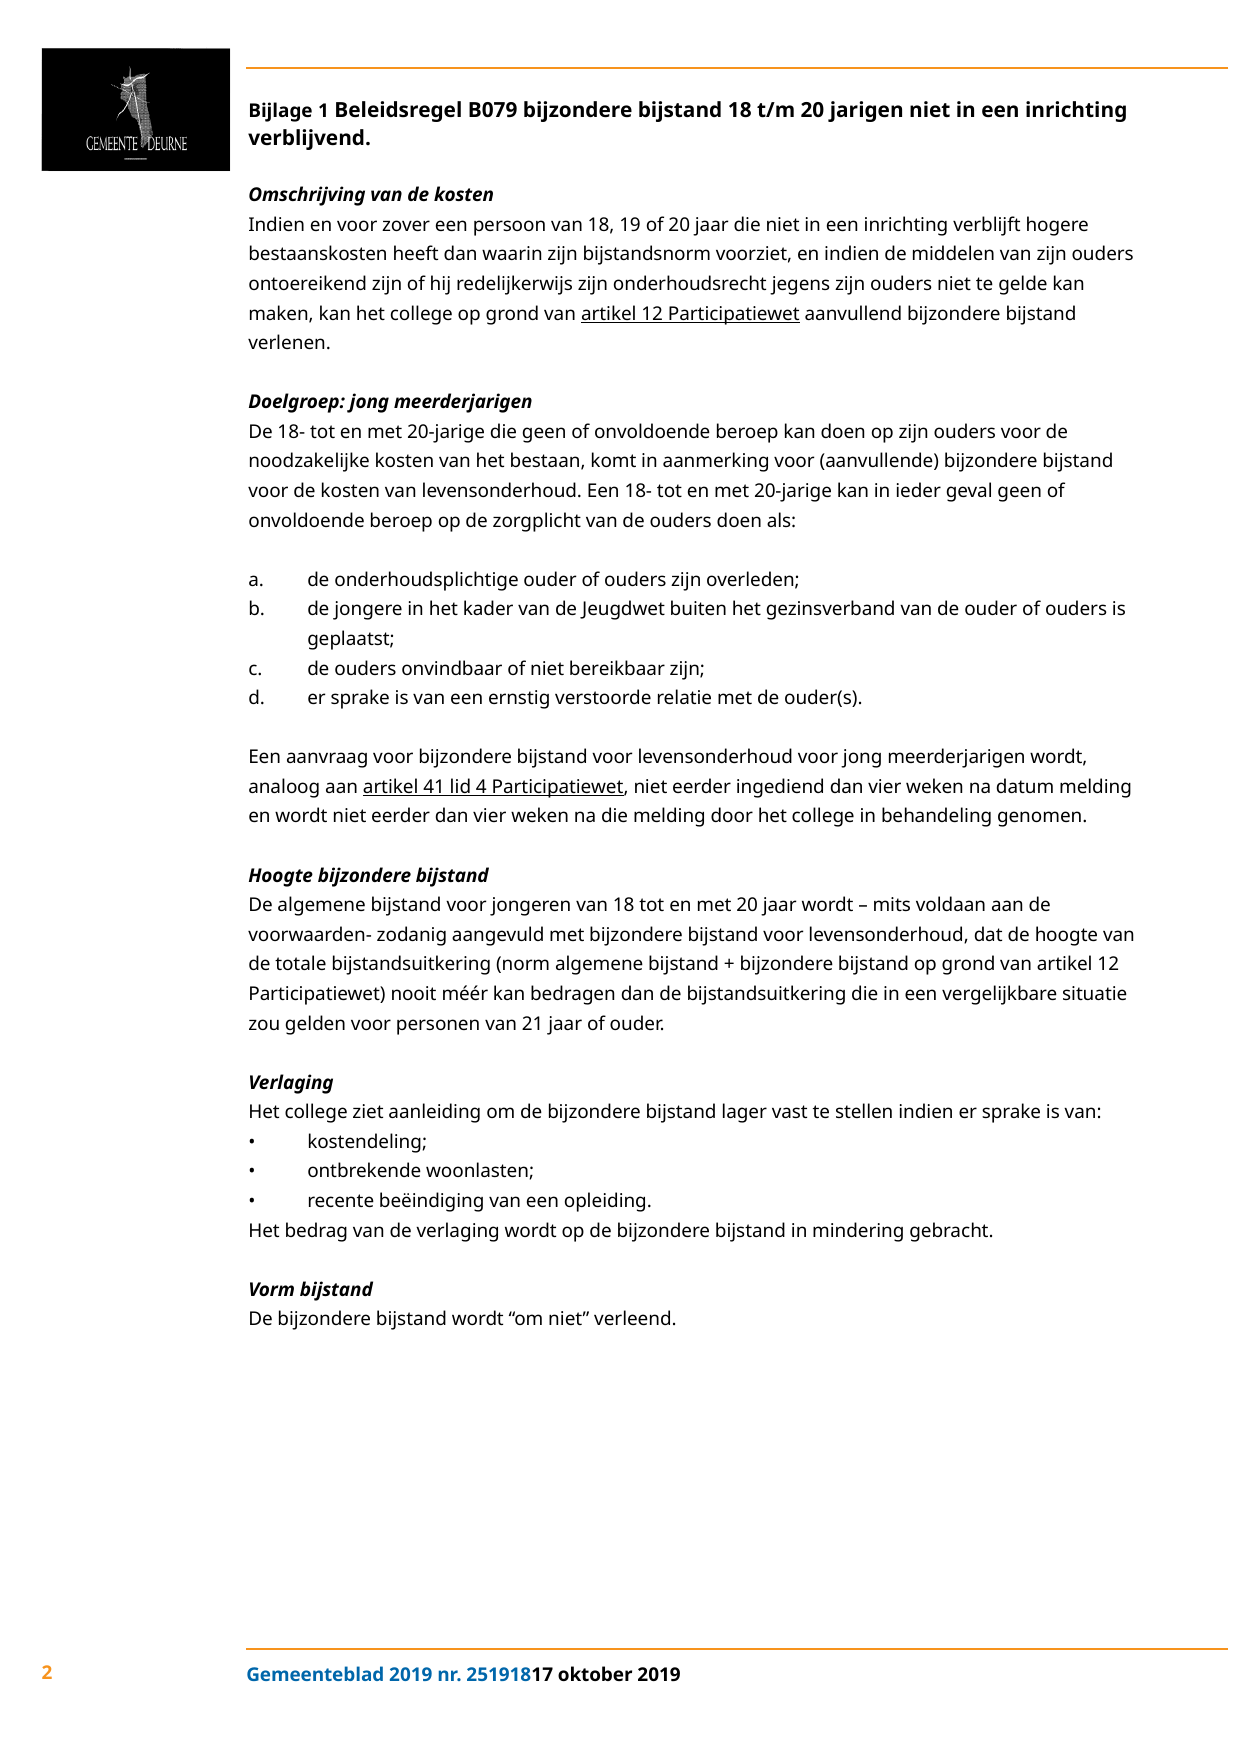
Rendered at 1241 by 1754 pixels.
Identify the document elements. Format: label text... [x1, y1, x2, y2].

list er sprake is van een ernstig verstoorde relatie met de ouder(s). [248, 684, 1152, 710]
list de onderhoudsplichtige ouder of ouders zijn overleden; [248, 566, 1152, 592]
text Een aanvraag voor bijzondere bijstand voor levensonderhoud voor jong meerderjarigen wordt, analoog aan artikel 41 lid 4 Participatiewet, niet eerder ingediend dan vier weken na datum melding en wordt niet eerder dan vier weken na die melding door het college in behandeling genomen. [248, 743, 1152, 828]
text De algemene bijstand voor jongeren van 18 tot en met 20 jaar wordt – mits voldaan aan de voorwaarden- zodanig aangevuld met bijzondere bijstand voor levensonderhoud, dat de hoogte van de totale bijstandsuitkering (norm algemene bijstand + bijzondere bijstand op grond van artikel 12 Participatiewet) nooit méér kan bedragen dan de bijstandsuitkering die in een vergelijkbare situatie zou gelden voor personen van 21 jaar of ouder. [248, 891, 1152, 1035]
text Doelgroep: jong meerderjarigen [248, 388, 1152, 414]
picture [41, 47, 231, 172]
text Het college ziet aanleiding om de bijzondere bijstand lager vast te stellen indien er sprake is van: [248, 1098, 1152, 1124]
text Bijlage 1 Beleidsregel B079 bijzondere bijstand 18 t/m 20 jarigen niet in een inrichting verblijvend. [248, 95, 1152, 152]
list de jongere in het kader van de Jeugdwet buiten het gezinsverband van de ouder of ouders is geplaatst; [248, 596, 1152, 651]
text Verlaging [248, 1069, 1152, 1094]
text De 18- tot en met 20-jarige die geen of onvoldoende beroep kan doen op zijn ouders voor de noodzakelijke kosten van het bestaan, komt in aanmerking voor (aanvullende) bijzondere bijstand voor de kosten van levensonderhoud. Een 18- tot en met 20-jarige kan in ieder geval geen of onvoldoende beroep op de zorgplicht van de ouders doen als: [248, 418, 1152, 532]
list ontbrekende woonlasten; [248, 1158, 1152, 1183]
text Het bedrag van de verlaging wordt op de bijzondere bijstand in mindering gebracht. [248, 1217, 1152, 1242]
text Vorm bijstand [248, 1276, 1152, 1302]
text Hoogte bijzondere bijstand [248, 862, 1152, 887]
list kostendeling; [248, 1128, 1152, 1154]
text Omschrijving van de kosten [248, 181, 1152, 207]
text De bijzondere bijstand wordt “om niet” verleend. [248, 1306, 1152, 1331]
text Indien en voor zover een persoon van 18, 19 of 20 jaar die niet in een inrichting verblijft hogere bestaanskosten heeft dan waarin zijn bijstandsnorm voorziet, en indien de middelen van zijn ouders ontoereikend zijn of hij redelijkerwijs zijn onderhoudsrecht jegens zijn ouders niet te gelde kan maken, kan het college op grond van artikel 12 Participatiewet aanvullend bijzondere bijstand verlenen. [248, 211, 1152, 355]
list recente beëindiging van een opleiding. [248, 1187, 1152, 1213]
list de ouders onvindbaar of niet bereikbaar zijn; [248, 655, 1152, 680]
